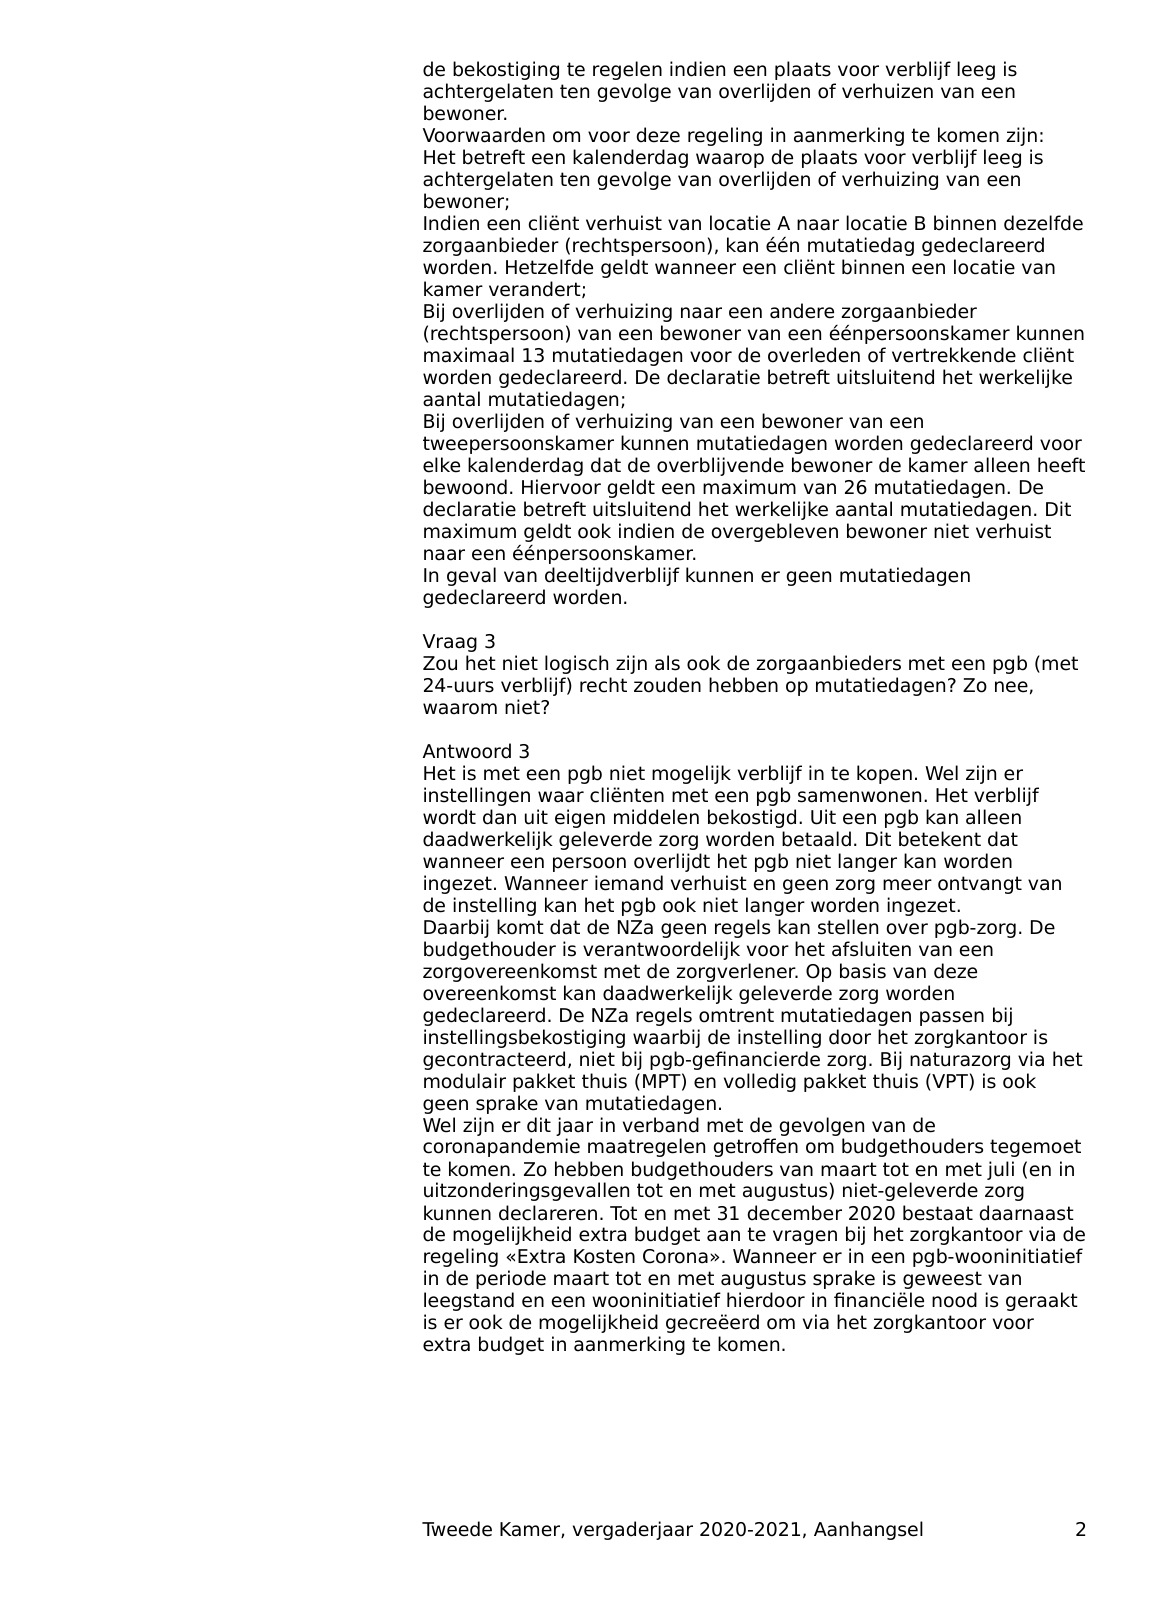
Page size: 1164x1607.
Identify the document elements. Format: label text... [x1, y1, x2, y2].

text Voorwaarden om voor deze regeling in aanmerking te komen zijn: [422, 125, 1087, 147]
text Vraag 3 [422, 631, 1087, 653]
text Zou het niet logisch zijn als ook de zorgaanbieders met een pgb (met 24-uurs verblijf) recht zouden hebben op mutatiedagen? Zo nee, waarom niet? [422, 653, 1087, 719]
text Daarbij komt dat de NZa geen regels kan stellen over pgb-zorg. De budgethouder is verantwoordelijk voor het afsluiten van een zorgovereenkomst met de zorgverlener. Op basis van deze overeenkomst kan daadwerkelijk geleverde zorg worden gedeclareerd. De NZa regels omtrent mutatiedagen passen bij instellingsbekostiging waarbij de instelling door het zorgkantoor is gecontracteerd, niet bij pgb-gefinancierde zorg. Bij naturazorg via het modulair pakket thuis (MPT) en volledig pakket thuis (VPT) is ook geen sprake van mutatiedagen. [422, 917, 1087, 1114]
text Indien een cliënt verhuist van locatie A naar locatie B binnen dezelfde zorgaanbieder (rechtspersoon), kan één mutatiedag gedeclareerd worden. Hetzelfde geldt wanneer een cliënt binnen een locatie van kamer verandert; [422, 213, 1087, 301]
text Bij overlijden of verhuizing van een bewoner van een tweepersoonskamer kunnen mutatiedagen worden gedeclareerd voor elke kalenderdag dat de overblijvende bewoner de kamer alleen heeft bewoond. Hiervoor geldt een maximum van 26 mutatiedagen. De declaratie betreft uitsluitend het werkelijke aantal mutatiedagen. Dit maximum geldt ook indien de overgebleven bewoner niet verhuist naar een éénpersoonskamer. [422, 411, 1087, 564]
text Het betreft een kalenderdag waarop de plaats voor verblijf leeg is achtergelaten ten gevolge van overlijden of verhuizing van een bewoner; [422, 147, 1087, 213]
text In geval van deeltijdverblijf kunnen er geen mutatiedagen gedeclareerd worden. [422, 564, 1087, 608]
text Wel zijn er dit jaar in verband met de gevolgen van de coronapandemie maatregelen getroffen om budgethouders tegemoet te komen. Zo hebben budgethouders van maart tot en met juli (en in uitzonderingsgevallen tot en met augustus) niet-geleverde zorg kunnen declareren. Tot en met 31 december 2020 bestaat daarnaast de mogelijkheid extra budget aan te vragen bij het zorgkantoor via de regeling «Extra Kosten Corona». Wanneer er in een pgb-wooninitiatief in de periode maart tot en met augustus sprake is geweest van leegstand en een wooninitiatief hierdoor in financiële nood is geraakt is er ook de mogelijkheid gecreëerd om via het zorgkantoor voor extra budget in aanmerking te komen. [422, 1114, 1087, 1356]
text Antwoord 3 [422, 741, 1087, 763]
text Het is met een pgb niet mogelijk verblijf in te kopen. Wel zijn er instellingen waar cliënten met een pgb samenwonen. Het verblijf wordt dan uit eigen middelen bekostigd. Uit een pgb kan alleen daadwerkelijk geleverde zorg worden betaald. Dit betekent dat wanneer een persoon overlijdt het pgb niet langer kan worden ingezet. Wanneer iemand verhuist en geen zorg meer ontvangt van de instelling kan het pgb ook niet langer worden ingezet. [422, 763, 1087, 917]
text de bekostiging te regelen indien een plaats voor verblijf leeg is achtergelaten ten gevolge van overlijden of verhuizen van een bewoner. [422, 59, 1087, 125]
text Bij overlijden of verhuizing naar een andere zorgaanbieder (rechtspersoon) van een bewoner van een éénpersoonskamer kunnen maximaal 13 mutatiedagen voor de overleden of vertrekkende cliënt worden gedeclareerd. De declaratie betreft uitsluitend het werkelijke aantal mutatiedagen; [422, 301, 1087, 411]
